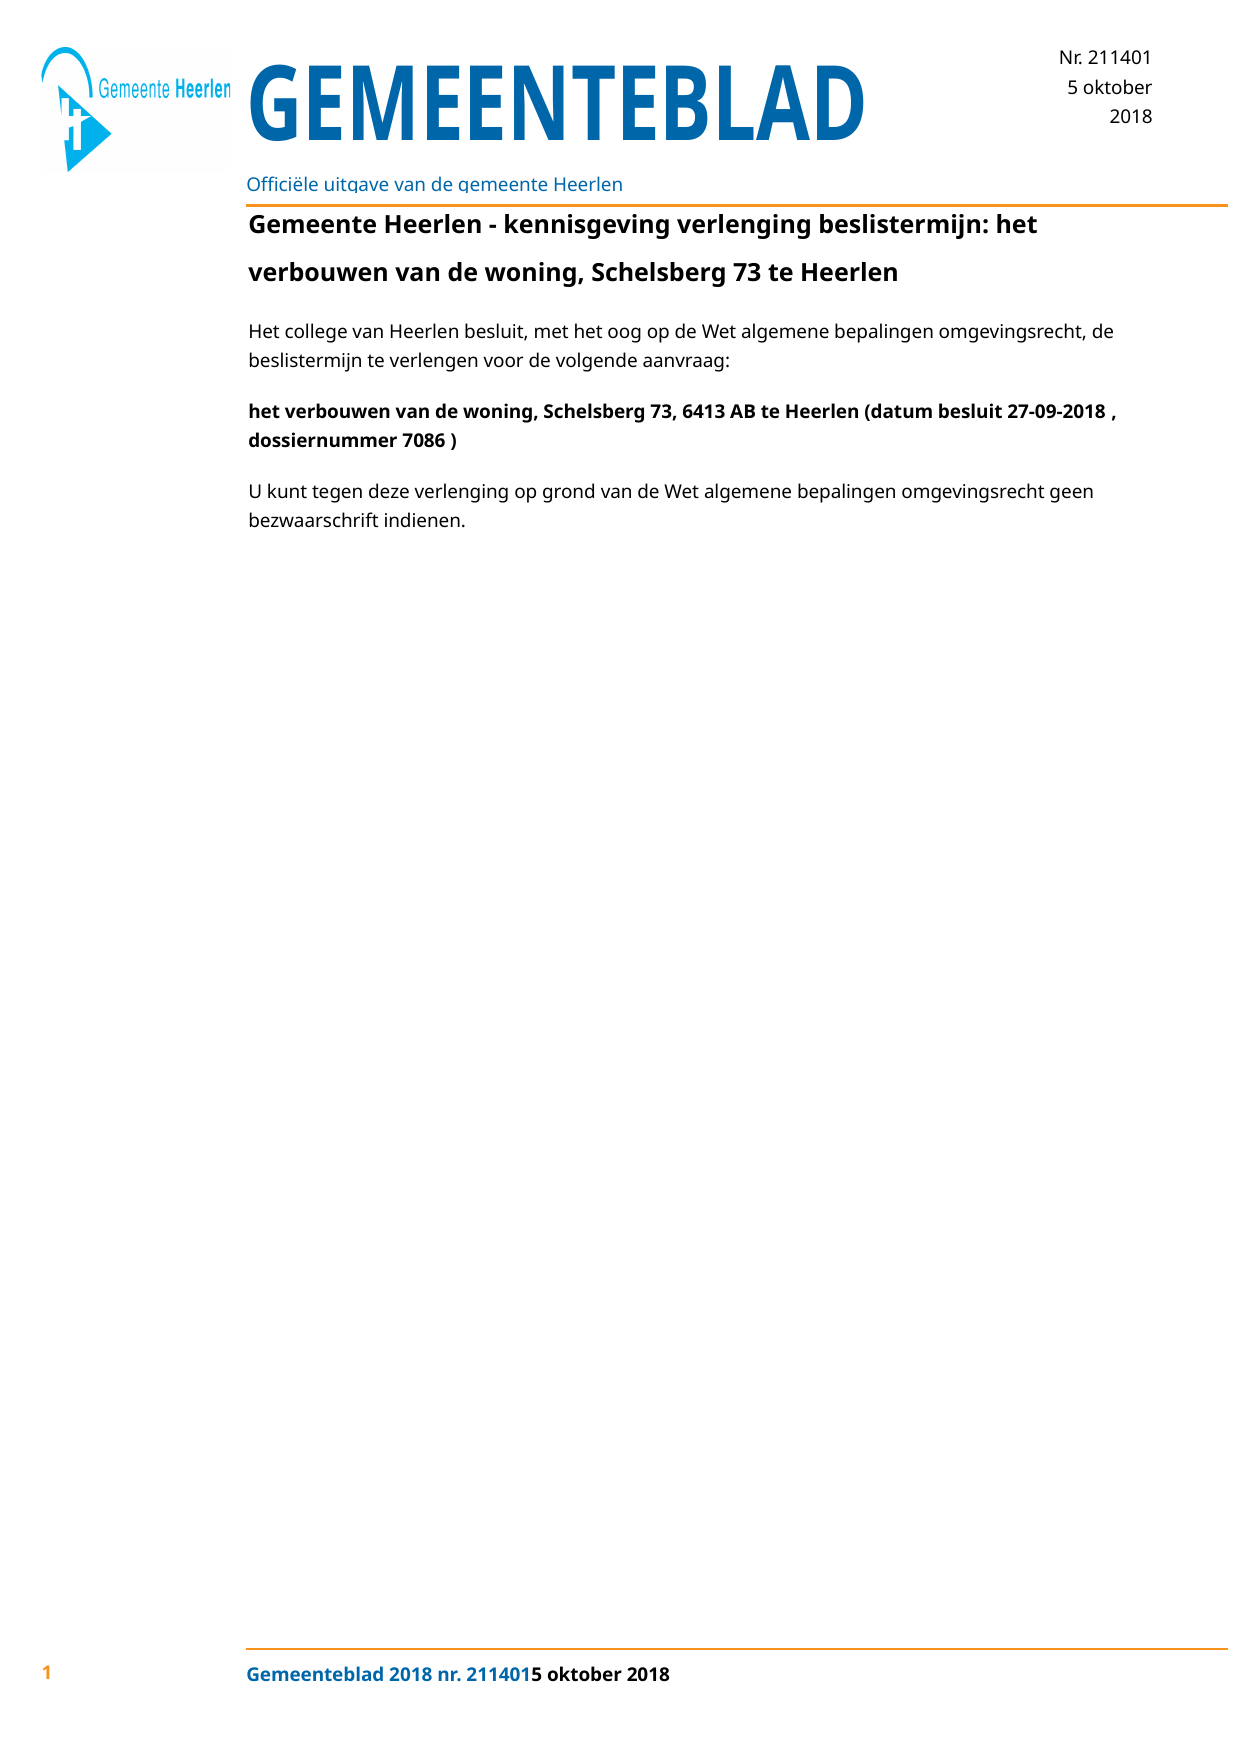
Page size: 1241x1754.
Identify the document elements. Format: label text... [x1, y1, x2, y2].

picture [41, 47, 58, 70]
text Gemeente Heerlen - kennisgeving verlenging beslistermijn: het verbouwen van de woning, Schelsberg 73 te Heerlen [248, 207, 1152, 288]
picture [41, 47, 231, 172]
text Het college van Heerlen besluit, met het oog op de Wet algemene bepalingen omgevingsrecht, de beslistermijn te verlengen voor de volgende aanvraag: [248, 318, 1152, 373]
text U kunt tegen deze verlenging op grond van de Wet algemene bepalingen omgevingsrecht geen bezwaarschrift indienen. [248, 478, 1152, 533]
text het verbouwen van de woning, Schelsberg 73, 6413 AB te Heerlen (datum besluit 27-09-2018 , dossiernummer 7086 ) [248, 398, 1152, 453]
